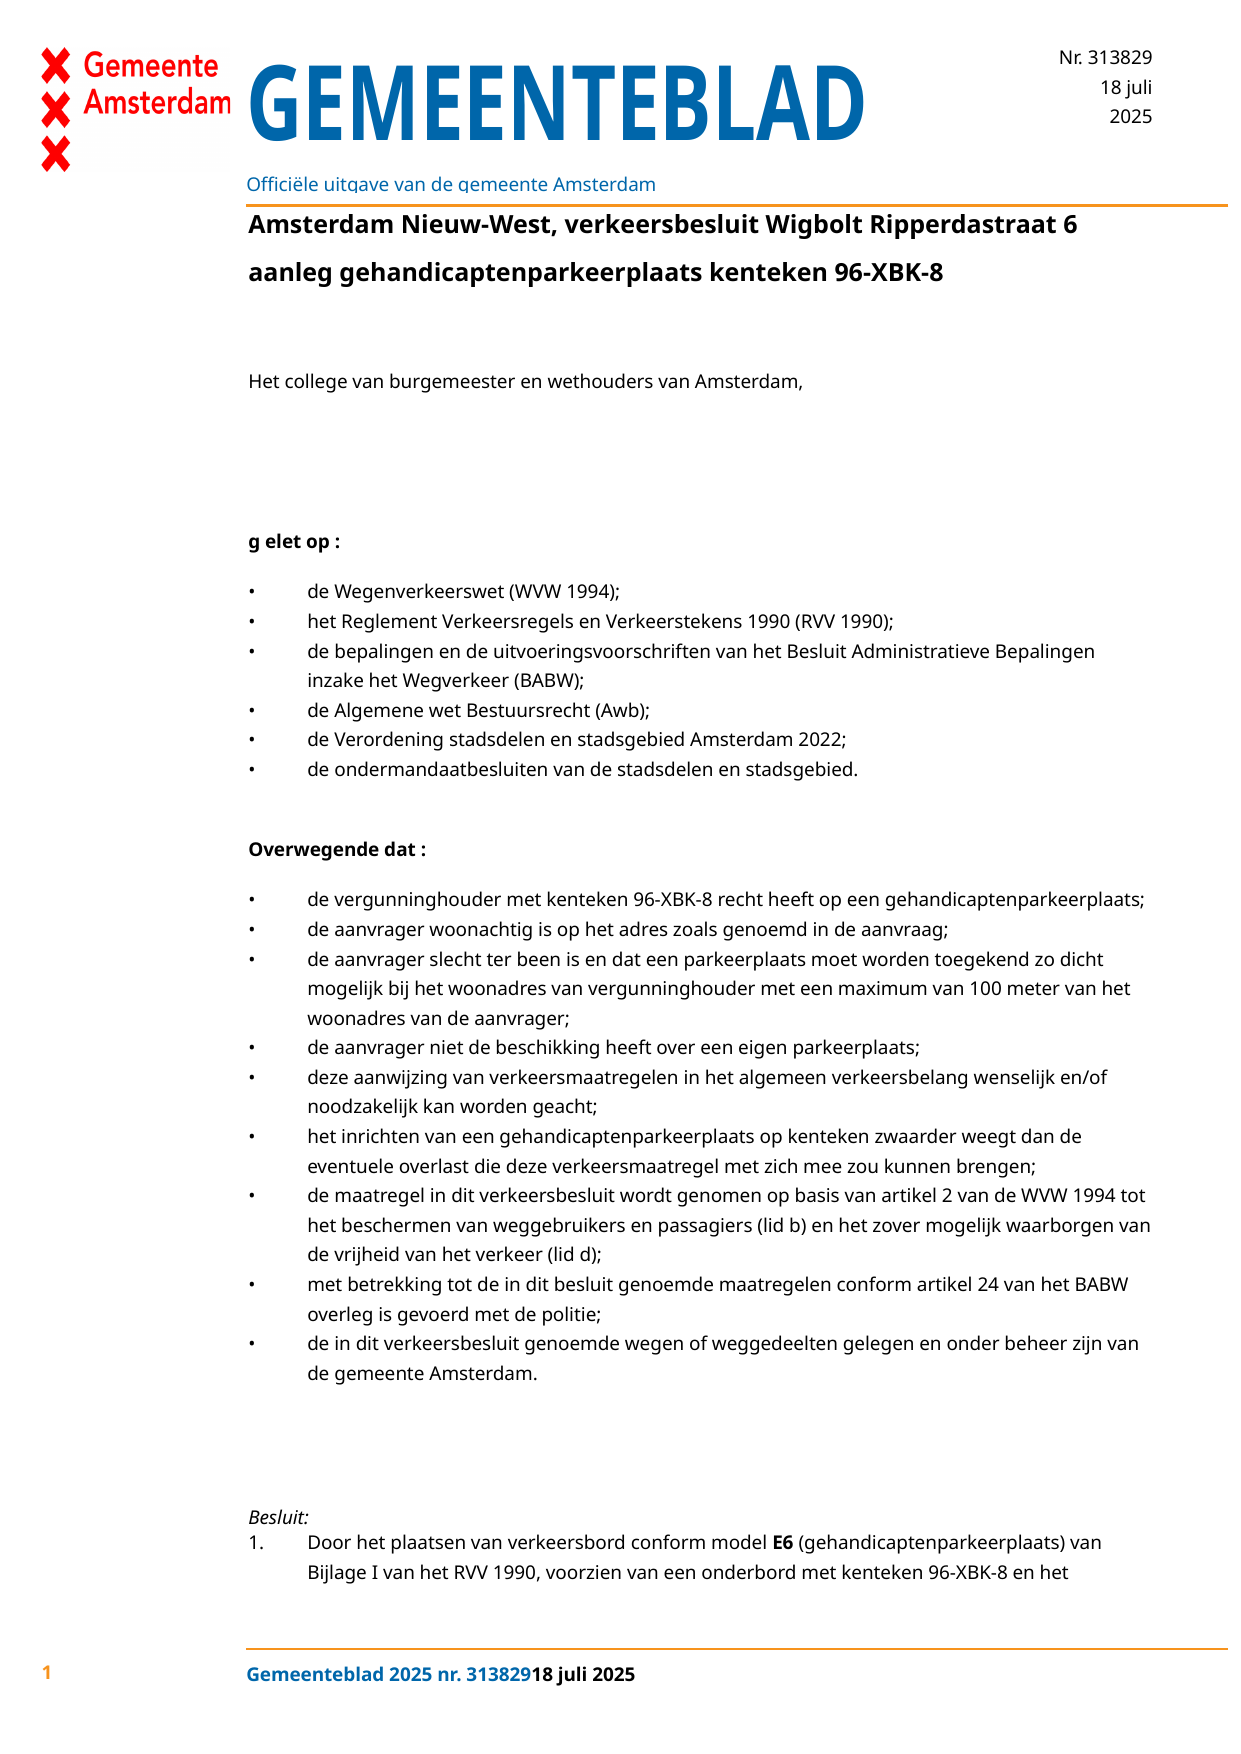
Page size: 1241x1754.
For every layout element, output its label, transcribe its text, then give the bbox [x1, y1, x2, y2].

list de Algemene wet Bestuursrecht (Awb); [248, 697, 1152, 723]
list de aanvrager slecht ter been is en dat een parkeerplaats moet worden toegekend zo dicht mogelijk bij het woonadres van vergunninghouder met een maximum van 100 meter van het woonadres van de aanvrager; [248, 946, 1152, 1031]
list de aanvrager woonachtig is op het adres zoals genoemd in de aanvraag; [248, 916, 1152, 942]
list deze aanwijzing van verkeersmaatregelen in het algemeen verkeersbelang wenselijk en/of noodzakelijk kan worden geacht; [248, 1064, 1152, 1119]
list de maatregel in dit verkeersbesluit wordt genomen op basis van artikel 2 van de WVW 1994 tot het beschermen van weggebruikers en passagiers (lid b) en het zover mogelijk waarborgen van de vrijheid van het verkeer (lid d); [248, 1182, 1152, 1267]
list het Reglement Verkeersregels en Verkeerstekens 1990 (RVV 1990); [248, 608, 1152, 634]
text Het college van burgemeester en wethouders van Amsterdam, [248, 368, 1152, 394]
list met betrekking tot de in dit besluit genoemde maatregelen conform artikel 24 van het BABW overleg is gevoerd met de politie; [248, 1271, 1152, 1326]
list de in dit verkeersbesluit genoemde wegen of weggedeelten gelegen en onder beheer zijn van de gemeente Amsterdam. [248, 1330, 1152, 1386]
list de vergunninghouder met kenteken 96-XBK-8 recht heeft op een gehandicaptenparkeerplaats; [248, 887, 1152, 912]
text g elet op : [248, 528, 1152, 554]
text Amsterdam Nieuw-West, verkeersbesluit Wigbolt Ripperdastraat 6 aanleg gehandicaptenparkeerplaats kenteken 96-XBK-8 [248, 207, 1152, 288]
list de aanvrager niet de beschikking heeft over een eigen parkeerplaats; [248, 1034, 1152, 1060]
list het inrichten van een gehandicaptenparkeerplaats op kenteken zwaarder weegt dan de eventuele overlast die deze verkeersmaatregel met zich mee zou kunnen brengen; [248, 1123, 1152, 1178]
picture [41, 47, 231, 172]
list Door het plaatsen van verkeersbord conform model E6 (gehandicaptenparkeerplaats) van Bijlage I van het RVV 1990, voorzien van een onderbord met kenteken 96-XBK-8 en het [248, 1529, 1152, 1585]
text Besluit: [248, 1504, 1152, 1529]
list de ondermandaatbesluiten van de stadsdelen en stadsgebied. [248, 756, 1152, 782]
text Overwegende dat : [248, 836, 1152, 862]
list de Verordening stadsdelen en stadsgebied Amsterdam 2022; [248, 727, 1152, 752]
list de Wegenverkeerswet (WVW 1994); [248, 579, 1152, 604]
list de bepalingen en de uitvoeringsvoorschriften van het Besluit Administratieve Bepalingen inzake het Wegverkeer (BABW); [248, 638, 1152, 693]
